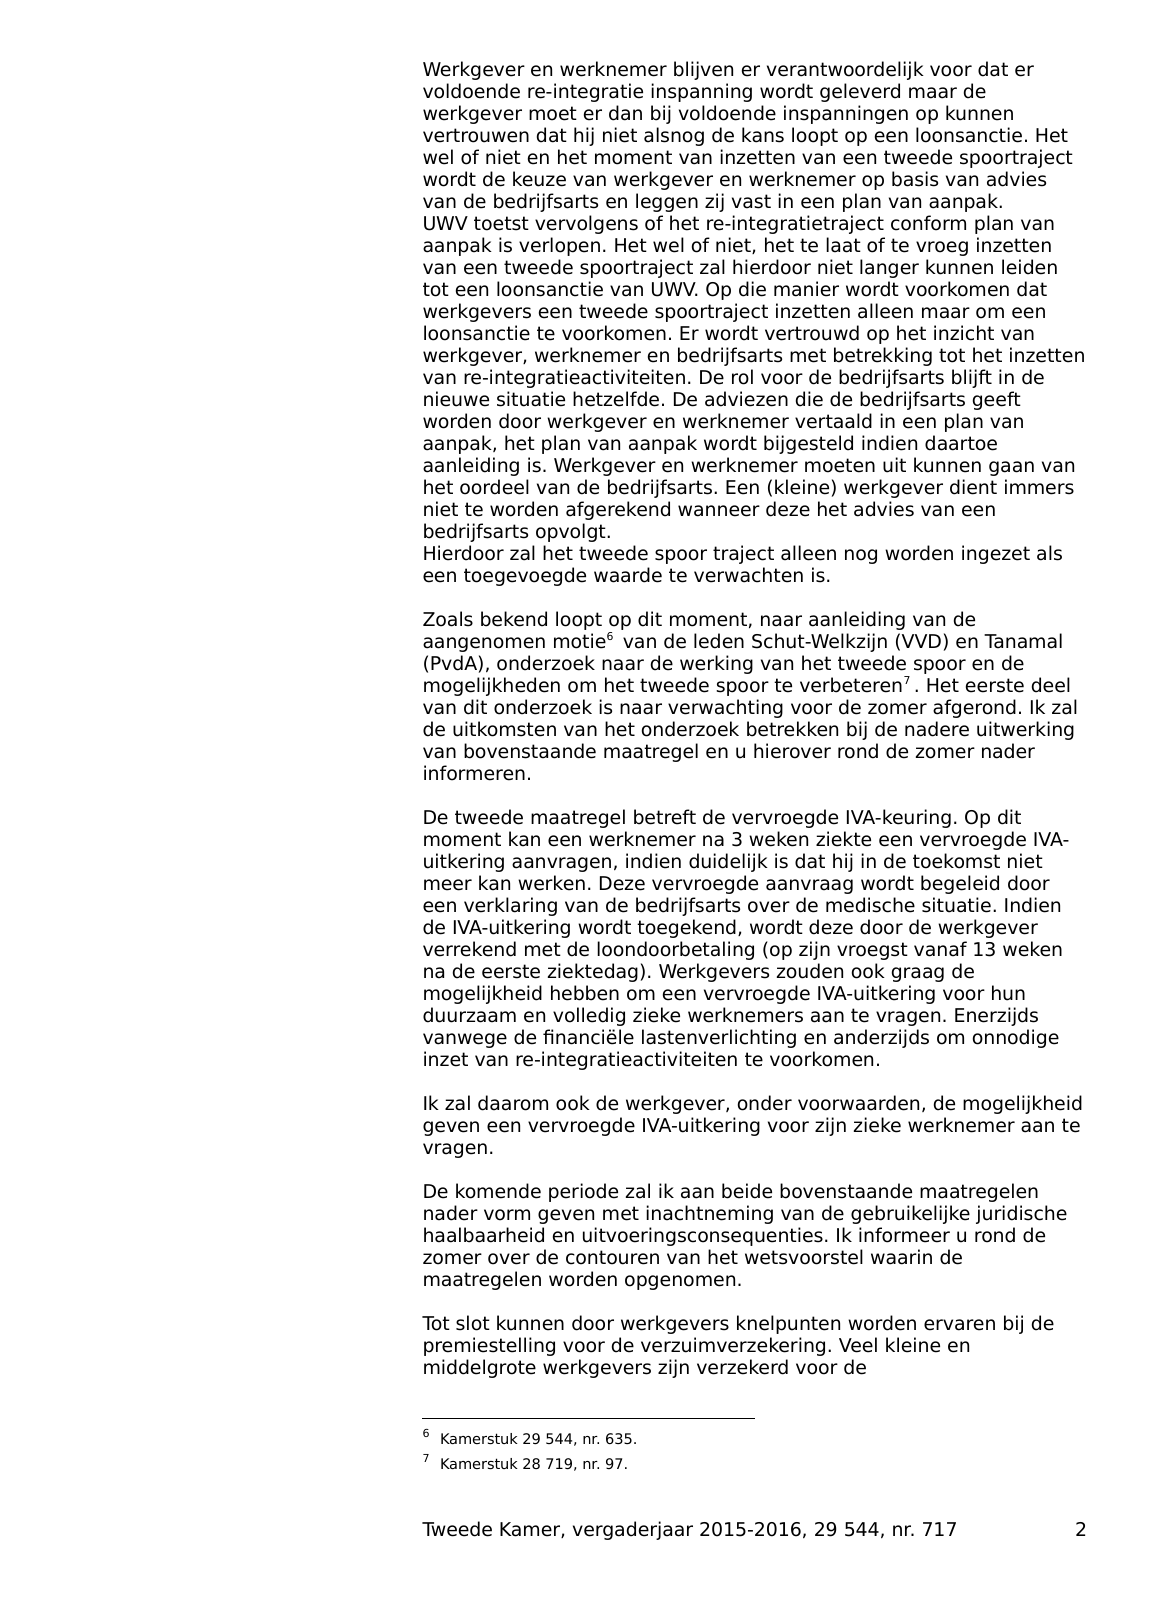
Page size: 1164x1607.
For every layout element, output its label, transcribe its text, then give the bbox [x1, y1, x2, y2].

text Werkgever en werknemer blijven er verantwoordelijk voor dat er voldoende re-integratie inspanning wordt geleverd maar de werkgever moet er dan bij voldoende inspanningen op kunnen vertrouwen dat hij niet alsnog de kans loopt op een loonsanctie. Het wel of niet en het moment van inzetten van een tweede spoortraject wordt de keuze van werkgever en werknemer op basis van advies van de bedrijfsarts en leggen zij vast in een plan van aanpak. [422, 59, 1087, 213]
text De komende periode zal ik aan beide bovenstaande maatregelen nader vorm geven met inachtneming van de gebruikelijke juridische haalbaarheid en uitvoeringsconsequenties. Ik informeer u rond de zomer over de contouren van het wetsvoorstel waarin de maatregelen worden opgenomen. [422, 1181, 1087, 1291]
text Tot slot kunnen door werkgevers knelpunten worden ervaren bij de premiestelling voor de verzuimverzekering. Veel kleine en middelgrote werkgevers zijn verzekerd voor de [422, 1313, 1087, 1379]
text De tweede maatregel betreft de vervroegde IVA-keuring. Op dit moment kan een werknemer na 3 weken ziekte een vervroegde IVA-uitkering aanvragen, indien duidelijk is dat hij in de toekomst niet meer kan werken. Deze vervroegde aanvraag wordt begeleid door een verklaring van de bedrijfsarts over de medische situatie. Indien de IVA-uitkering wordt toegekend, wordt deze door de werkgever verrekend met de loondoorbetaling (op zijn vroegst vanaf 13 weken na de eerste ziektedag). Werkgevers zouden ook graag de mogelijkheid hebben om een vervroegde IVA-uitkering voor hun duurzaam en volledig zieke werknemers aan te vragen. Enerzijds vanwege de financiële lastenverlichting en anderzijds om onnodige inzet van re-integratieactiviteiten te voorkomen. [422, 807, 1087, 1071]
text Ik zal daarom ook de werkgever, onder voorwaarden, de mogelijkheid geven een vervroegde IVA-uitkering voor zijn zieke werknemer aan te vragen. [422, 1093, 1087, 1159]
text UWV toetst vervolgens of het re-integratietraject conform plan van aanpak is verlopen. Het wel of niet, het te laat of te vroeg inzetten van een tweede spoortraject zal hierdoor niet langer kunnen leiden tot een loonsanctie van UWV. Op die manier wordt voorkomen dat werkgevers een tweede spoortraject inzetten alleen maar om een loonsanctie te voorkomen. Er wordt vertrouwd op het inzicht van werkgever, werknemer en bedrijfsarts met betrekking tot het inzetten van re-integratieactiviteiten. De rol voor de bedrijfsarts blijft in de nieuwe situatie hetzelfde. De adviezen die de bedrijfsarts geeft worden door werkgever en werknemer vertaald in een plan van aanpak, het plan van aanpak wordt bijgesteld indien daartoe aanleiding is. Werkgever en werknemer moeten uit kunnen gaan van het oordeel van de bedrijfsarts. Een (kleine) werkgever dient immers niet te worden afgerekend wanneer deze het advies van een bedrijfsarts opvolgt. [422, 213, 1087, 543]
text Zoals bekend loopt op dit moment, naar aanleiding van de aangenomen motie van de leden Schut-Welkzijn (VVD) en Tanamal (PvdA), onderzoek naar de werking van het tweede spoor en de mogelijkheden om het tweede spoor te verbeteren. Het eerste deel van dit onderzoek is naar verwachting voor de zomer afgerond. Ik zal de uitkomsten van het onderzoek betrekken bij de nadere uitwerking van bovenstaande maatregel en u hierover rond de zomer nader informeren. [422, 609, 1087, 784]
text Kamerstuk 29 544, nr. 635. [422, 1427, 1087, 1449]
text Hierdoor zal het tweede spoor traject alleen nog worden ingezet als een toegevoegde waarde te verwachten is. [422, 543, 1087, 587]
text Kamerstuk 28 719, nr. 97. [422, 1452, 1087, 1474]
